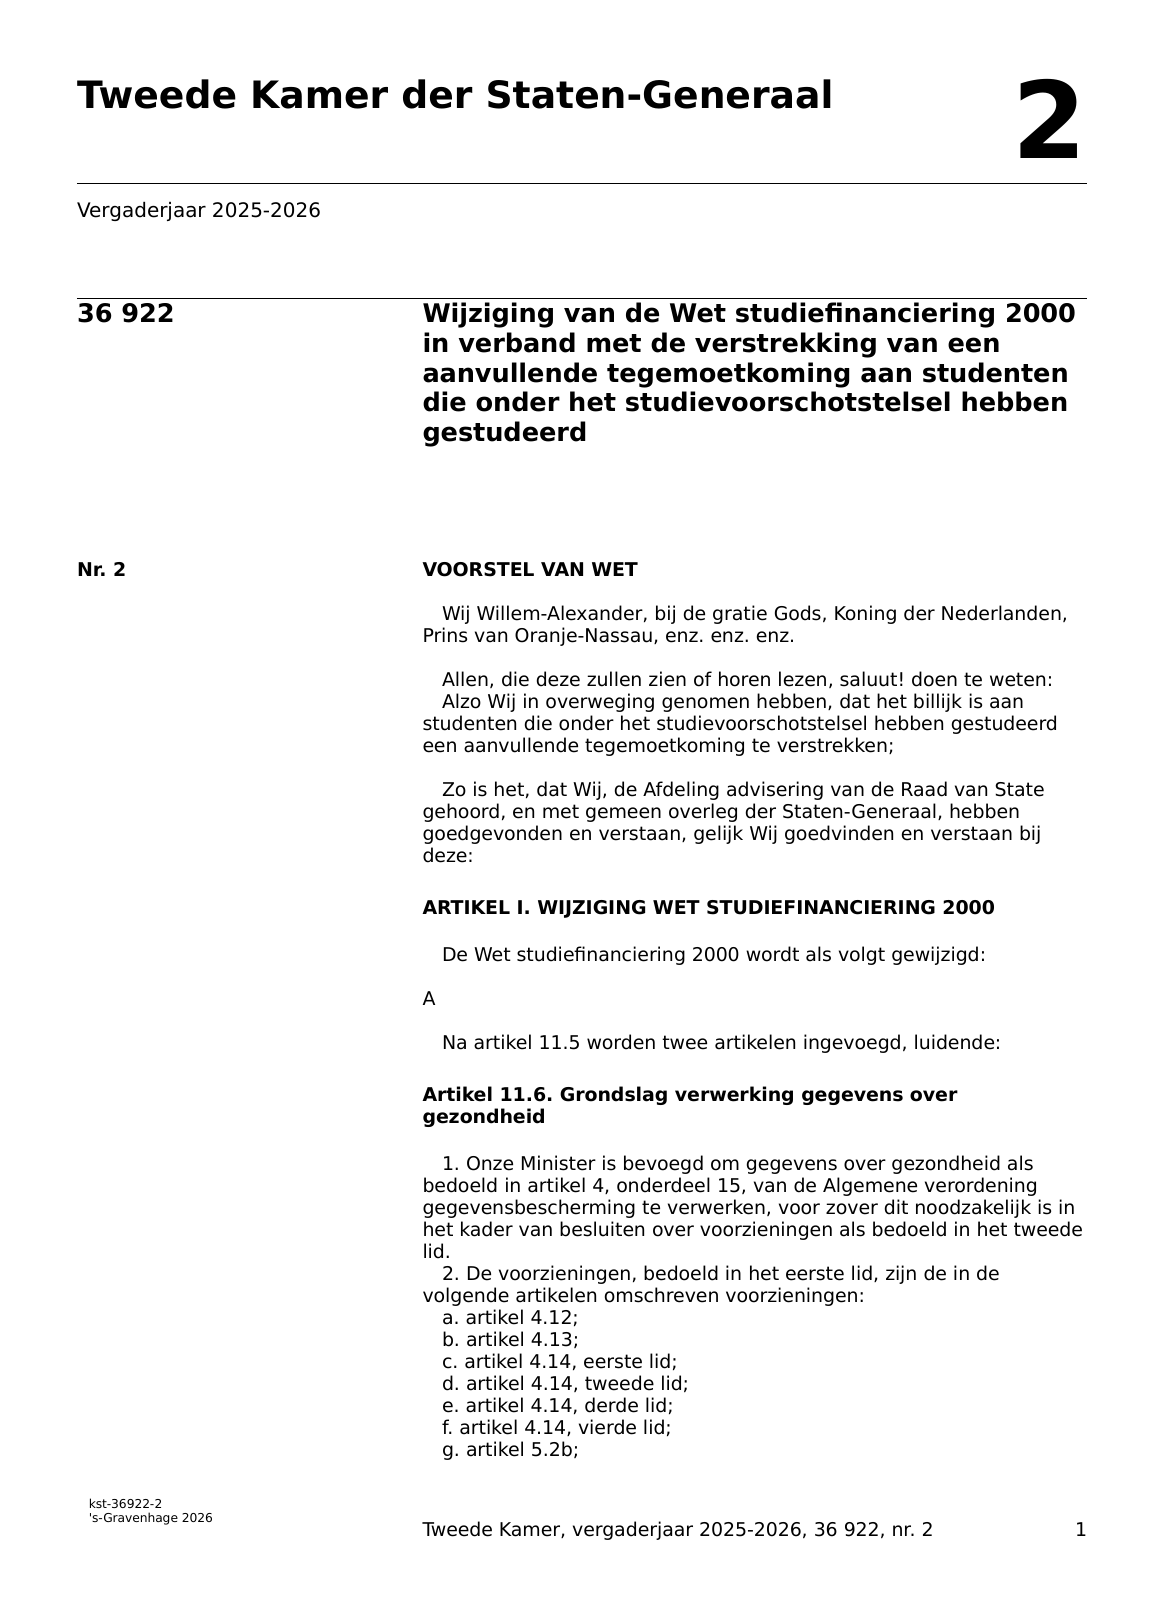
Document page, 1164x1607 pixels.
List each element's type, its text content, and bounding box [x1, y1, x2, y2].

text 's-Gravenhage 2026 [88, 1511, 323, 1525]
table_header Tweede Kamer der Staten-Generaal [77, 59, 886, 183]
text e. artikel 4.14, derde lid; [422, 1395, 1087, 1417]
table_cell Vergaderjaar 2025-2026 [77, 184, 1087, 298]
subtitle Nr. 2 VOORSTEL VAN WET [77, 558, 1087, 580]
text Na artikel 11.5 worden twee artikelen ingevoegd, luidende: [422, 1032, 1087, 1054]
table_header 2 [886, 59, 1087, 183]
text kst-36922-2 [88, 1497, 323, 1511]
subtitle 36 922 Wijziging van de Wet studiefinanciering 2000 in verband met de verstrekking van een aanvullende tegemoetkoming aan studenten die onder het studievoorschotstelsel hebben gestudeerd [77, 299, 1087, 447]
text d. artikel 4.14, tweede lid; [422, 1373, 1087, 1395]
text Wij Willem-Alexander, bij de gratie Gods, Koning der Nederlanden, Prins van Oranje-Nassau, enz. enz. enz. [422, 603, 1087, 647]
text f. artikel 4.14, vierde lid; [422, 1417, 1087, 1439]
text a. artikel 4.12; [422, 1307, 1087, 1329]
text Zo is het, dat Wij, de Afdeling advisering van de Raad van State gehoord, en met gemeen overleg der Staten-Generaal, hebben goedgevonden en verstaan, gelijk Wij goedvinden en verstaan bij deze: [422, 779, 1087, 867]
text Allen, die deze zullen zien of horen lezen, saluut! doen te weten: [422, 669, 1087, 691]
text Alzo Wij in overweging genomen hebben, dat het billijk is aan studenten die onder het studievoorschotstelsel hebben gestudeerd een aanvullende tegemoetkoming te verstrekken; [422, 691, 1087, 757]
text De Wet studiefinanciering 2000 wordt als volgt gewijzigd: [422, 944, 1087, 966]
text A [422, 988, 1087, 1010]
text b. artikel 4.13; [422, 1329, 1087, 1351]
subtitle ARTIKEL I. WIJZIGING WET STUDIEFINANCIERING 2000 [422, 897, 1087, 919]
text c. artikel 4.14, eerste lid; [422, 1351, 1087, 1373]
subtitle Artikel 11.6. Grondslag verwerking gegevens over gezondheid [422, 1084, 1087, 1128]
text 2. De voorzieningen, bedoeld in het eerste lid, zijn de in de volgende artikelen omschreven voorzieningen: [422, 1263, 1087, 1307]
text 1. Onze Minister is bevoegd om gegevens over gezondheid als bedoeld in artikel 4, onderdeel 15, van de Algemene verordening gegevensbescherming te verwerken, voor zover dit noodzakelijk is in het kader van besluiten over voorzieningen als bedoeld in het tweede lid. [422, 1153, 1087, 1263]
text g. artikel 5.2b; [422, 1439, 1087, 1461]
